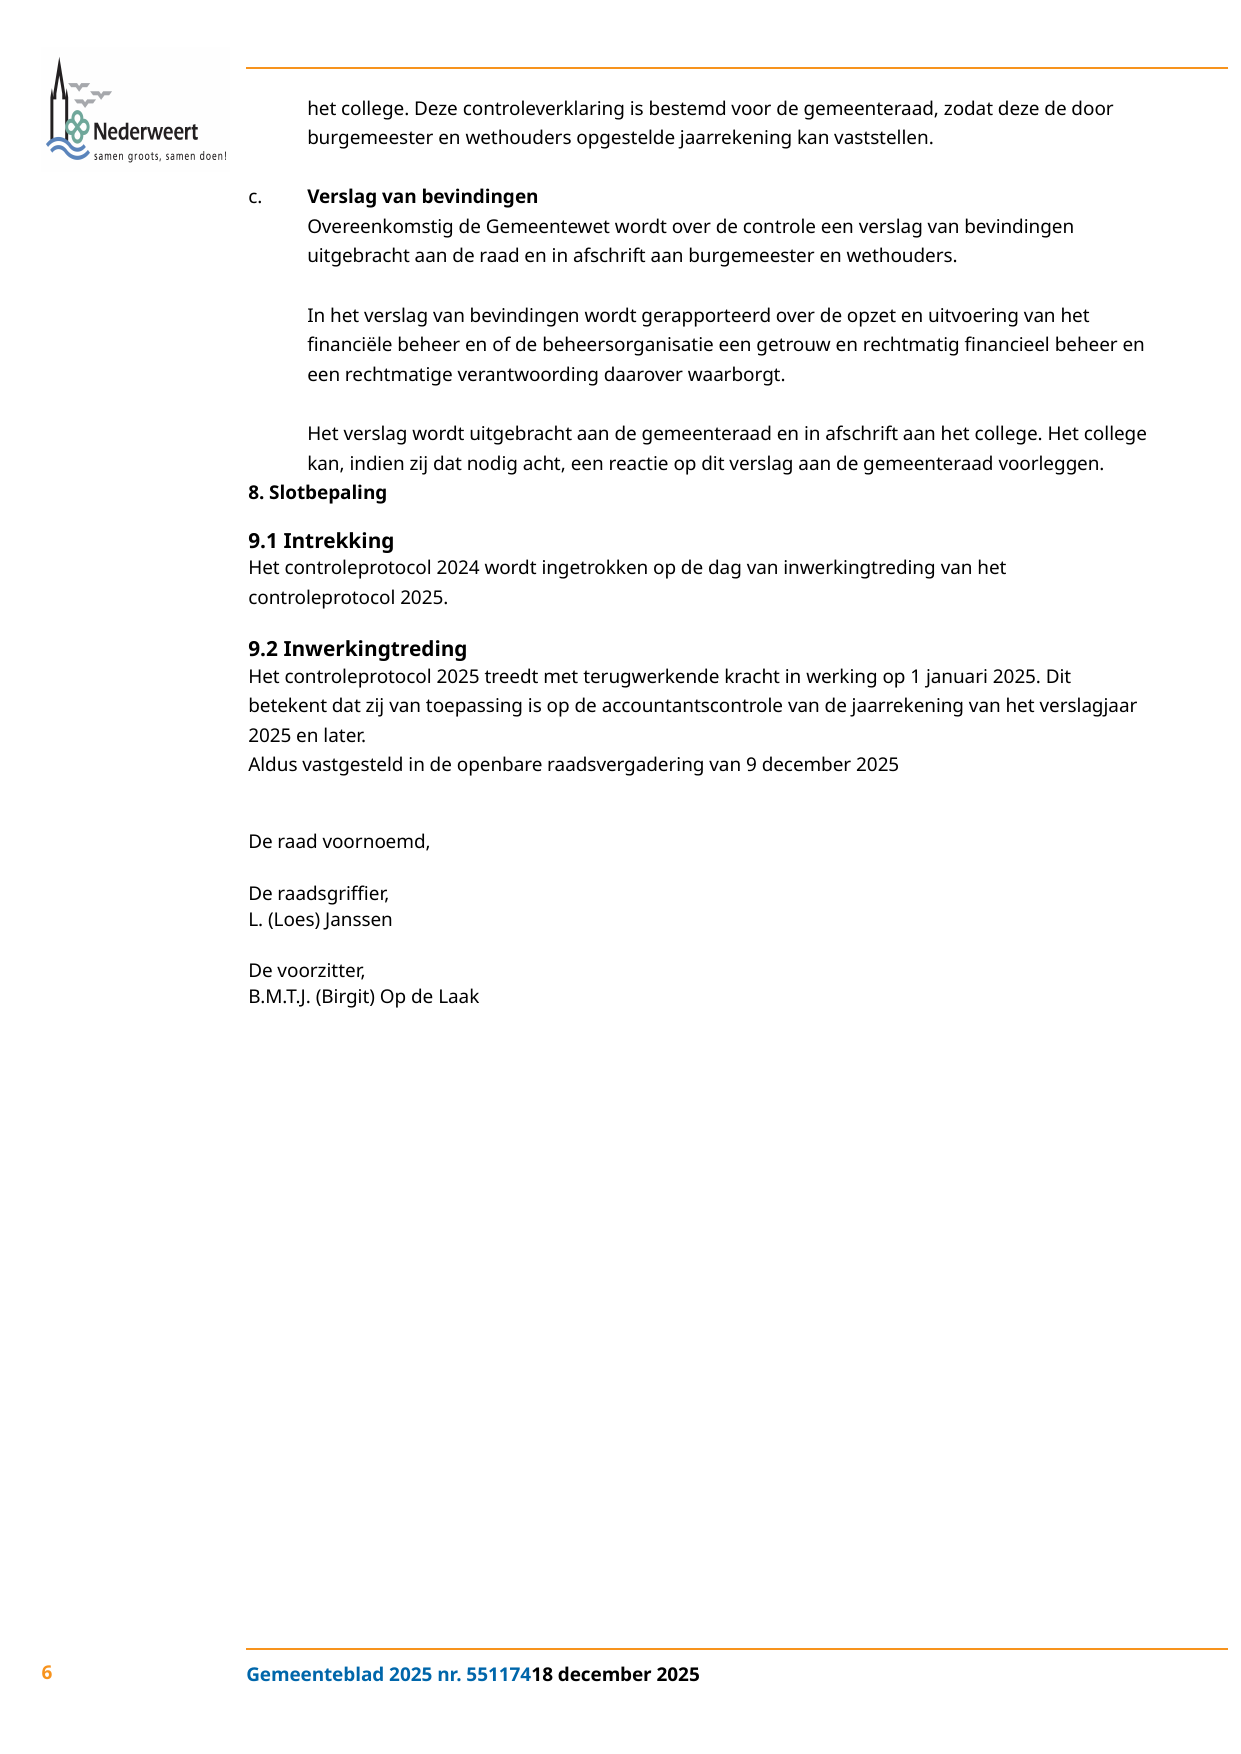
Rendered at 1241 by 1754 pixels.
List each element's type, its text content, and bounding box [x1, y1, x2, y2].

text De raad voornoemd, [248, 829, 1152, 854]
text De raadsgriffier, [248, 880, 1152, 906]
text Het controleprotocol 2024 wordt ingetrokken op de dag van inwerkingtreding van het controleprotocol 2025. [248, 554, 1152, 610]
text B.M.T.J. (Birgit) Op de Laak [248, 983, 1152, 1009]
text L. (Loes) Janssen [248, 906, 1152, 932]
picture [41, 47, 231, 172]
list In het verslag van bevindingen wordt gerapporteerd over de opzet en uitvoering van het financiële beheer en of de beheersorganisatie een getrouw en rechtmatig financieel beheer en een rechtmatige verantwoording daarover waarborgt. [248, 302, 1152, 387]
text 8. Slotbepaling [248, 479, 1152, 505]
text Het controleprotocol 2025 treedt met terugwerkende kracht in werking op 1 januari 2025. Dit betekent dat zij van toepassing is op de accountantscontrole van de jaarrekening van het verslagjaar 2025 en later. [248, 663, 1152, 748]
list Het verslag wordt uitgebracht aan de gemeenteraad en in afschrift aan het college. Het college kan, indien zij dat nodig acht, een reactie op dit verslag aan de gemeenteraad voorleggen. [248, 420, 1152, 476]
text 9.2 Inwerkingtreding [248, 634, 1152, 663]
list Overeenkomstig de Gemeentewet wordt over de controle een verslag van bevindingen uitgebracht aan de raad en in afschrift aan burgemeester en wethouders. [248, 213, 1152, 268]
text De voorzitter, [248, 957, 1152, 983]
list het college. Deze controleverklaring is bestemd voor de gemeenteraad, zodat deze de door burgemeester en wethouders opgestelde jaarrekening kan vaststellen. [248, 95, 1152, 150]
text Aldus vastgesteld in de openbare raadsvergadering van 9 december 2025 [248, 752, 1152, 777]
text 9.1 Intrekking [248, 526, 1152, 554]
list Verslag van bevindingen [248, 183, 1152, 209]
